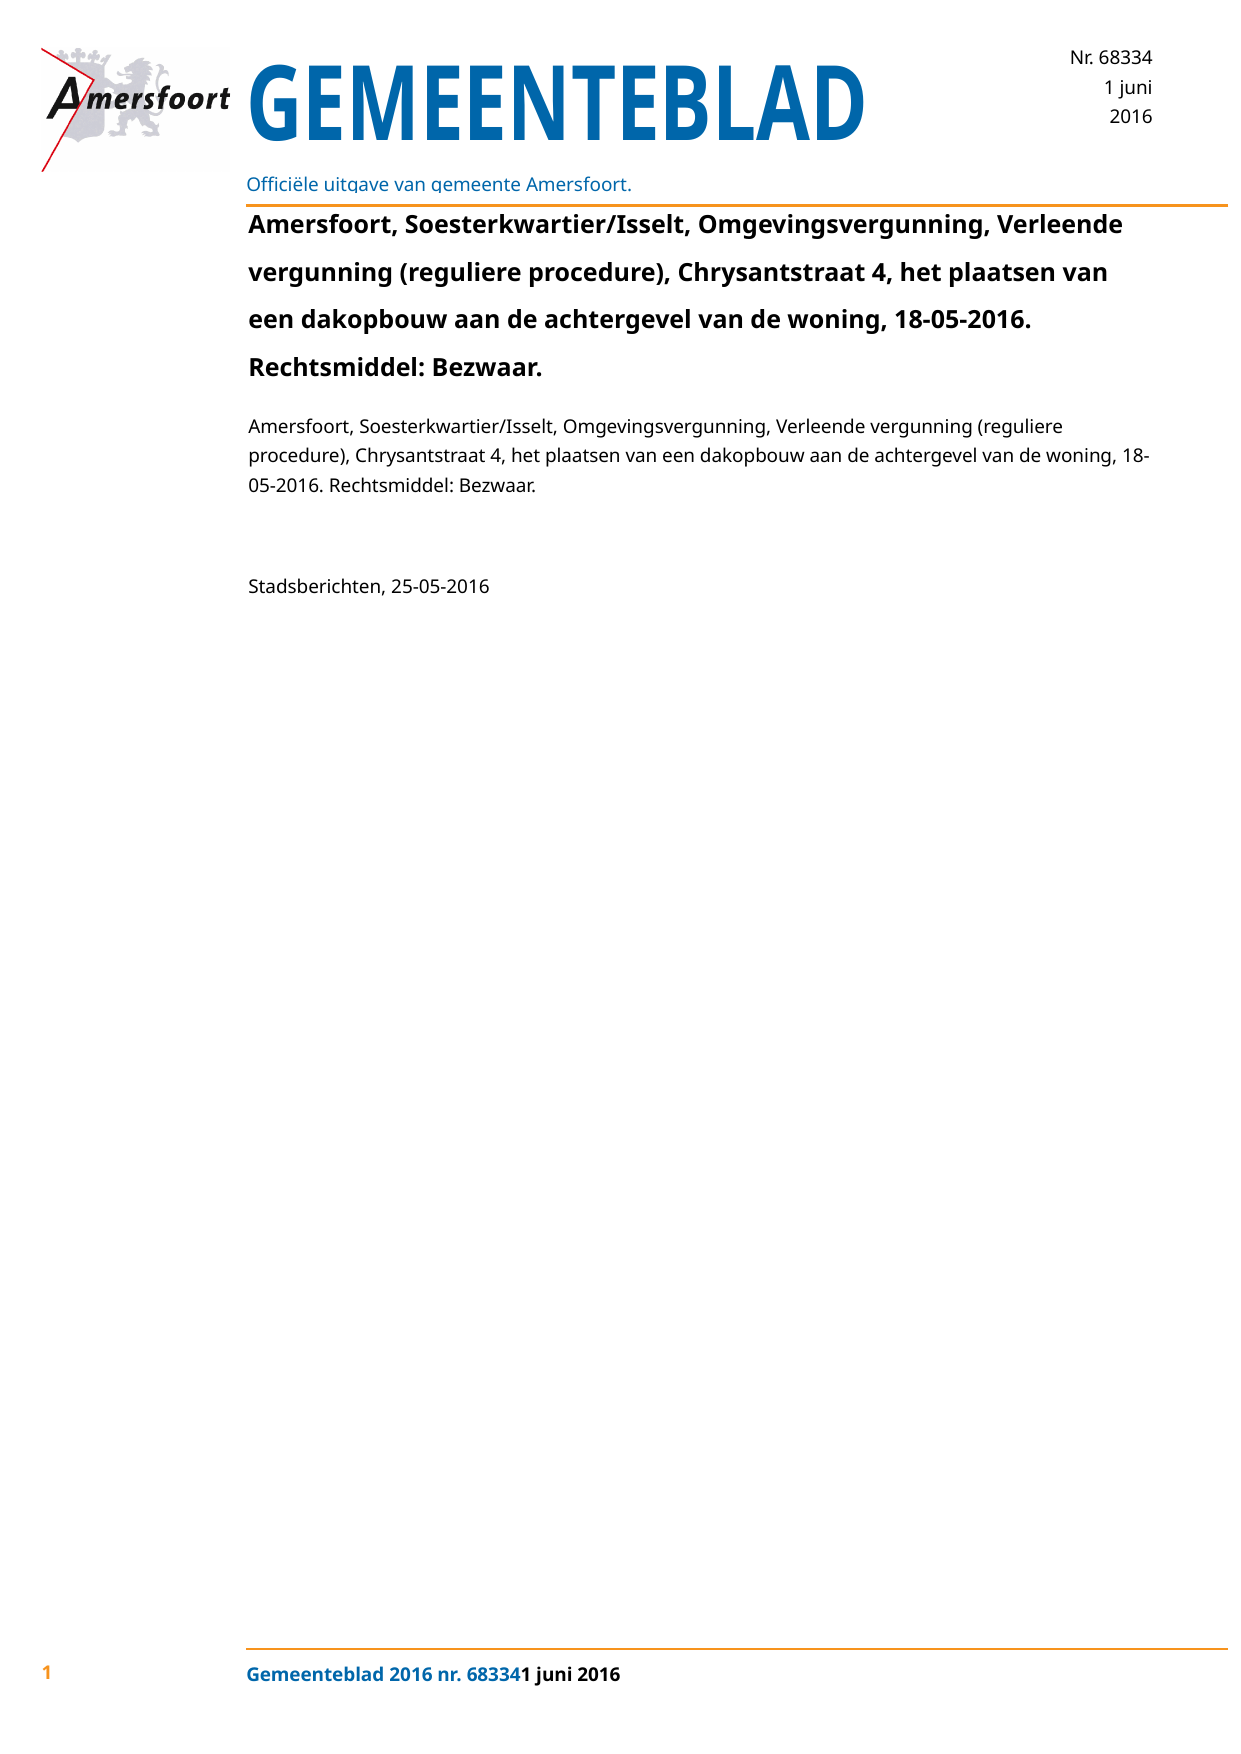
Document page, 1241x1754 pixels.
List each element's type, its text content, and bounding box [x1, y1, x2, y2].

text Amersfoort, Soesterkwartier/Isselt, Omgevingsvergunning, Verleende vergunning (reguliere procedure), Chrysantstraat 4, het plaatsen van een dakopbouw aan de achtergevel van de woning, 18-05-2016. Rechtsmiddel: Bezwaar. [248, 413, 1152, 498]
text Amersfoort, Soesterkwartier/Isselt, Omgevingsvergunning, Verleende vergunning (reguliere procedure), Chrysantstraat 4, het plaatsen van een dakopbouw aan de achtergevel van de woning, 18-05-2016. Rechtsmiddel: Bezwaar. [248, 207, 1152, 384]
text Stadsberichten, 25-05-2016 [248, 573, 1152, 599]
picture [41, 47, 231, 172]
